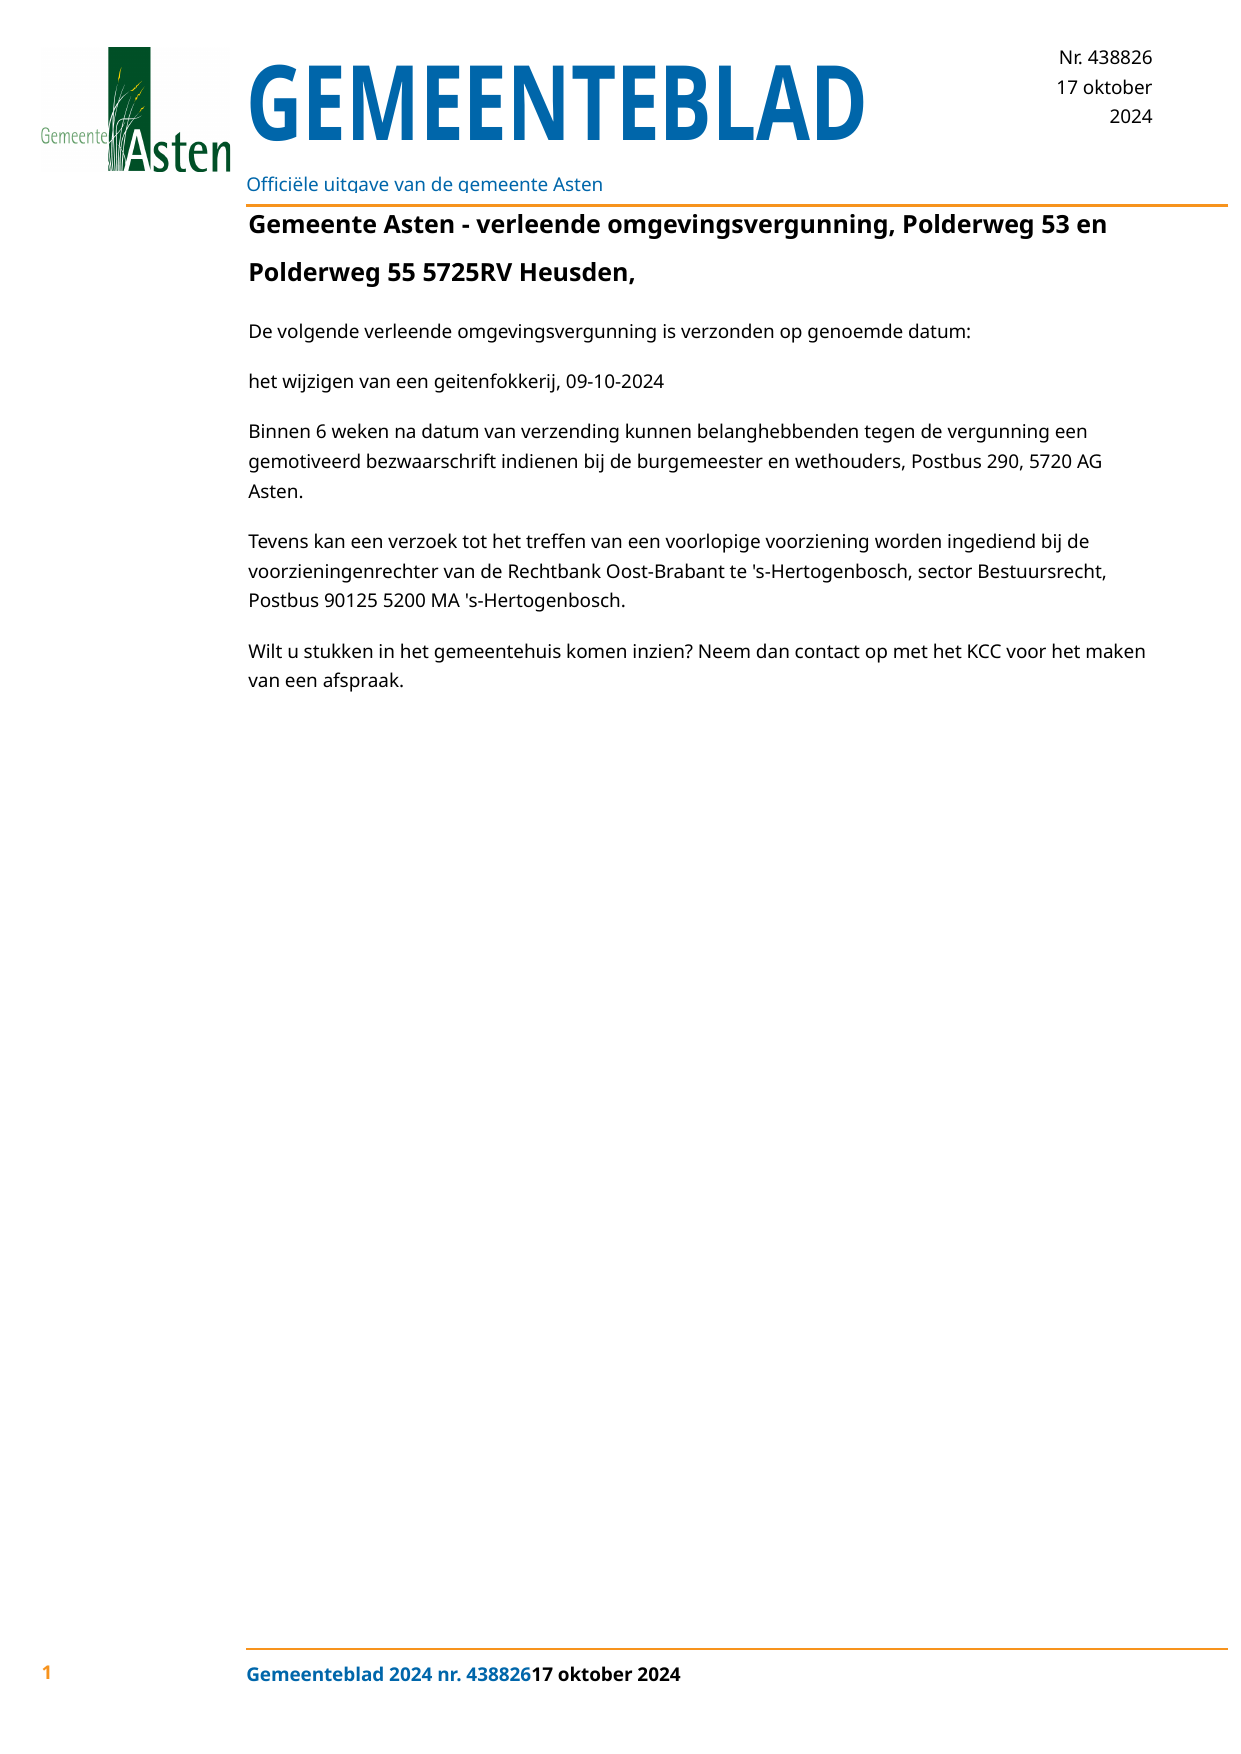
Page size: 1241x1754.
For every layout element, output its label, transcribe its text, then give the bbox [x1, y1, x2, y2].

text Wilt u stukken in het gemeentehuis komen inzien? Neem dan contact op met het KCC voor het maken van een afspraak. [248, 638, 1152, 693]
picture [41, 47, 231, 172]
text De volgende verleende omgevingsvergunning is verzonden op genoemde datum: [248, 318, 1152, 344]
text Binnen 6 weken na datum van verzending kunnen belanghebbenden tegen de vergunning een gemotiveerd bezwaarschrift indienen bij de burgemeester en wethouders, Postbus 290, 5720 AG Asten. [248, 419, 1152, 504]
text Tevens kan een verzoek tot het treffen van een voorlopige voorziening worden ingediend bij de voorzieningenrechter van de Rechtbank Oost-Brabant te 's-Hertogenbosch, sector Bestuursrecht, Postbus 90125 5200 MA 's-Hertogenbosch. [248, 528, 1152, 613]
text Gemeente Asten - verleende omgevingsvergunning, Polderweg 53 en Polderweg 55 5725RV Heusden, [248, 207, 1152, 288]
text het wijzigen van een geitenfokkerij, 09-10-2024 [248, 368, 1152, 394]
